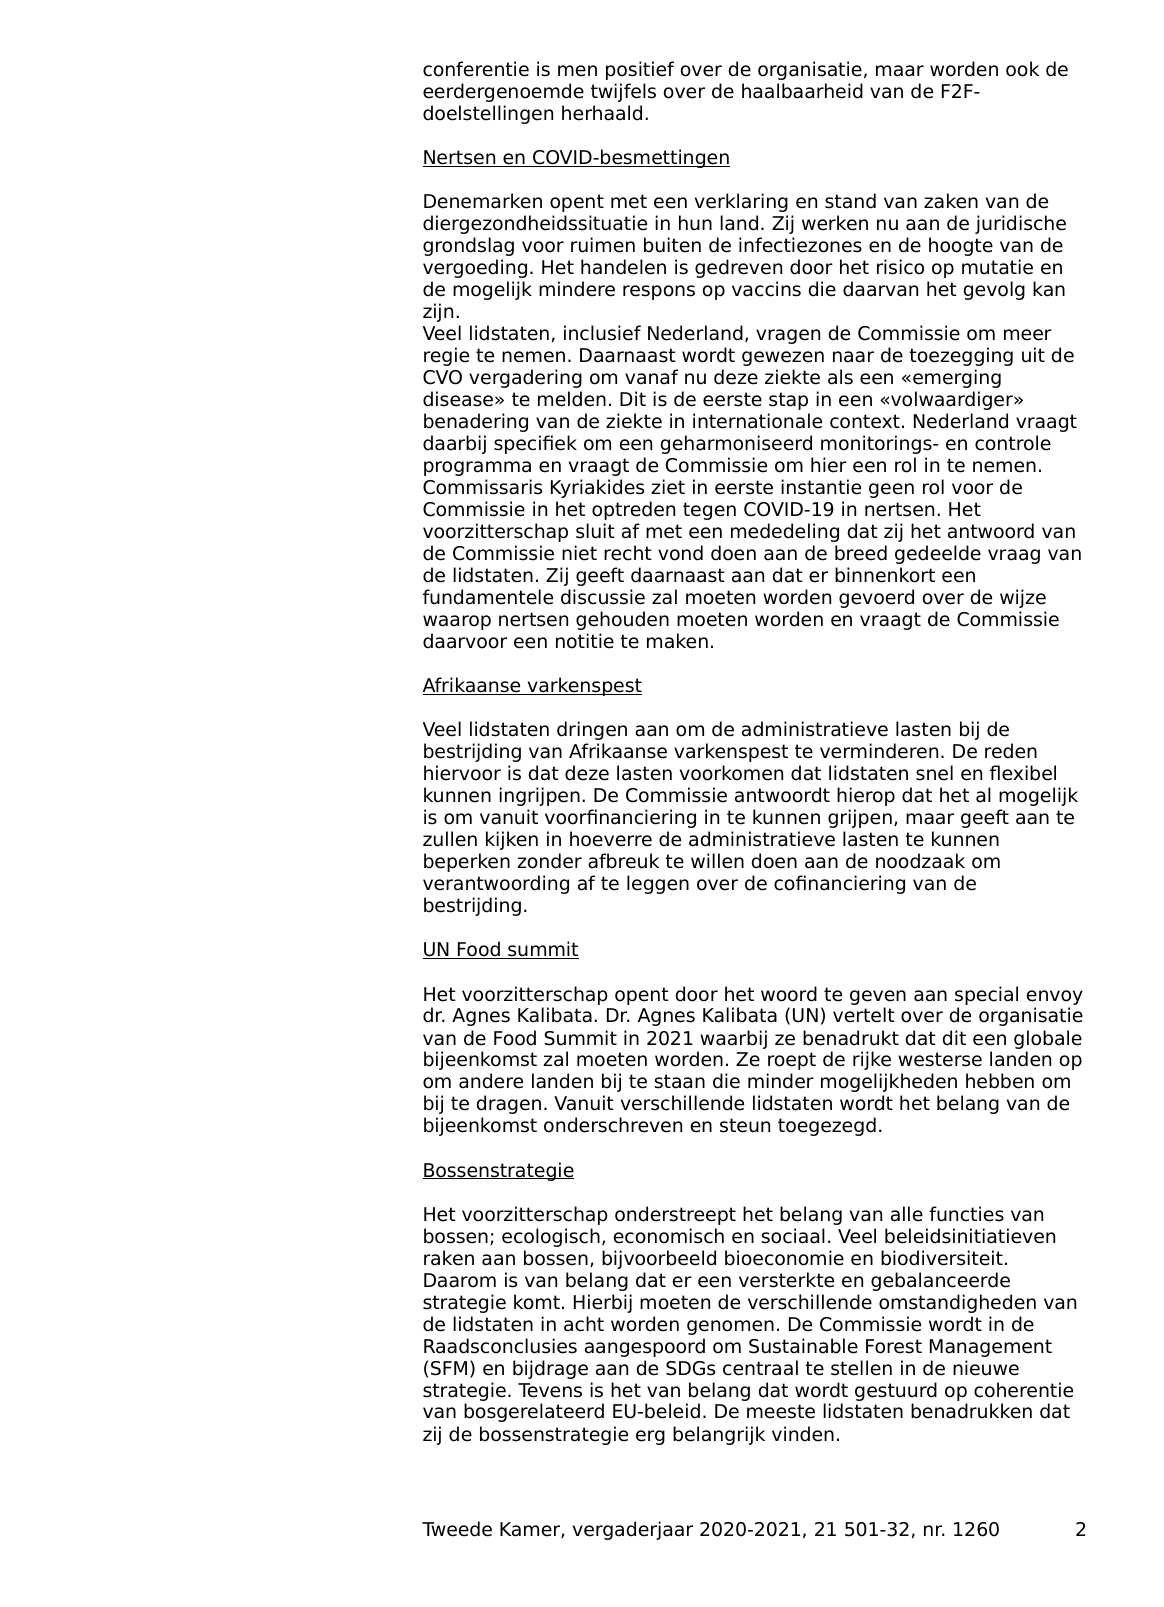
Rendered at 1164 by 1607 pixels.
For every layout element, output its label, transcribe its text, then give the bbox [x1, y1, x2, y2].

text Veel lidstaten, inclusief Nederland, vragen de Commissie om meer regie te nemen. Daarnaast wordt gewezen naar de toezegging uit de CVO vergadering om vanaf nu deze ziekte als een «emerging disease» te melden. Dit is de eerste stap in een «volwaardiger» benadering van de ziekte in internationale context. Nederland vraagt daarbij specifiek om een geharmoniseerd monitorings- en controle programma en vraagt de Commissie om hier een rol in te nemen. [422, 323, 1087, 477]
text Denemarken opent met een verklaring en stand van zaken van de diergezondheidssituatie in hun land. Zij werken nu aan de juridische grondslag voor ruimen buiten de infectiezones en de hoogte van de vergoeding. Het handelen is gedreven door het risico op mutatie en de mogelijk mindere respons op vaccins die daarvan het gevolg kan zijn. [422, 191, 1087, 323]
text Het voorzitterschap onderstreept het belang van alle functies van bossen; ecologisch, economisch en sociaal. Veel beleidsinitiatieven raken aan bossen, bijvoorbeeld bioeconomie en biodiversiteit. Daarom is van belang dat er een versterkte en gebalanceerde strategie komt. Hierbij moeten de verschillende omstandigheden van de lidstaten in acht worden genomen. De Commissie wordt in de Raadsconclusies aangespoord om Sustainable Forest Management (SFM) en bijdrage aan de SDGs centraal te stellen in de nieuwe strategie. Tevens is het van belang dat wordt gestuurd op coherentie van bosgerelateerd EU-beleid. De meeste lidstaten benadrukken dat zij de bossenstrategie erg belangrijk vinden. [422, 1204, 1087, 1445]
subtitle Afrikaanse varkenspest [422, 675, 1087, 697]
subtitle Bossenstrategie [422, 1159, 1087, 1181]
subtitle UN Food summit [422, 939, 1087, 961]
text conferentie is men positief over de organisatie, maar worden ook de eerdergenoemde twijfels over de haalbaarheid van de F2F-doelstellingen herhaald. [422, 59, 1087, 125]
text Veel lidstaten dringen aan om de administratieve lasten bij de bestrijding van Afrikaanse varkenspest te verminderen. De reden hiervoor is dat deze lasten voorkomen dat lidstaten snel en flexibel kunnen ingrijpen. De Commissie antwoordt hierop dat het al mogelijk is om vanuit voorfinanciering in te kunnen grijpen, maar geeft aan te zullen kijken in hoeverre de administratieve lasten te kunnen beperken zonder afbreuk te willen doen aan de noodzaak om verantwoording af te leggen over de cofinanciering van de bestrijding. [422, 719, 1087, 917]
text Het voorzitterschap opent door het woord te geven aan special envoy dr. Agnes Kalibata. Dr. Agnes Kalibata (UN) vertelt over de organisatie van de Food Summit in 2021 waarbij ze benadrukt dat dit een globale bijeenkomst zal moeten worden. Ze roept de rijke westerse landen op om andere landen bij te staan die minder mogelijkheden hebben om bij te dragen. Vanuit verschillende lidstaten wordt het belang van de bijeenkomst onderschreven en steun toegezegd. [422, 983, 1087, 1137]
subtitle Nertsen en COVID-besmettingen [422, 147, 1087, 169]
text Commissaris Kyriakides ziet in eerste instantie geen rol voor de Commissie in het optreden tegen COVID-19 in nertsen. Het voorzitterschap sluit af met een mededeling dat zij het antwoord van de Commissie niet recht vond doen aan de breed gedeelde vraag van de lidstaten. Zij geeft daarnaast aan dat er binnenkort een fundamentele discussie zal moeten worden gevoerd over de wijze waarop nertsen gehouden moeten worden en vraagt de Commissie daarvoor een notitie te maken. [422, 477, 1087, 653]
